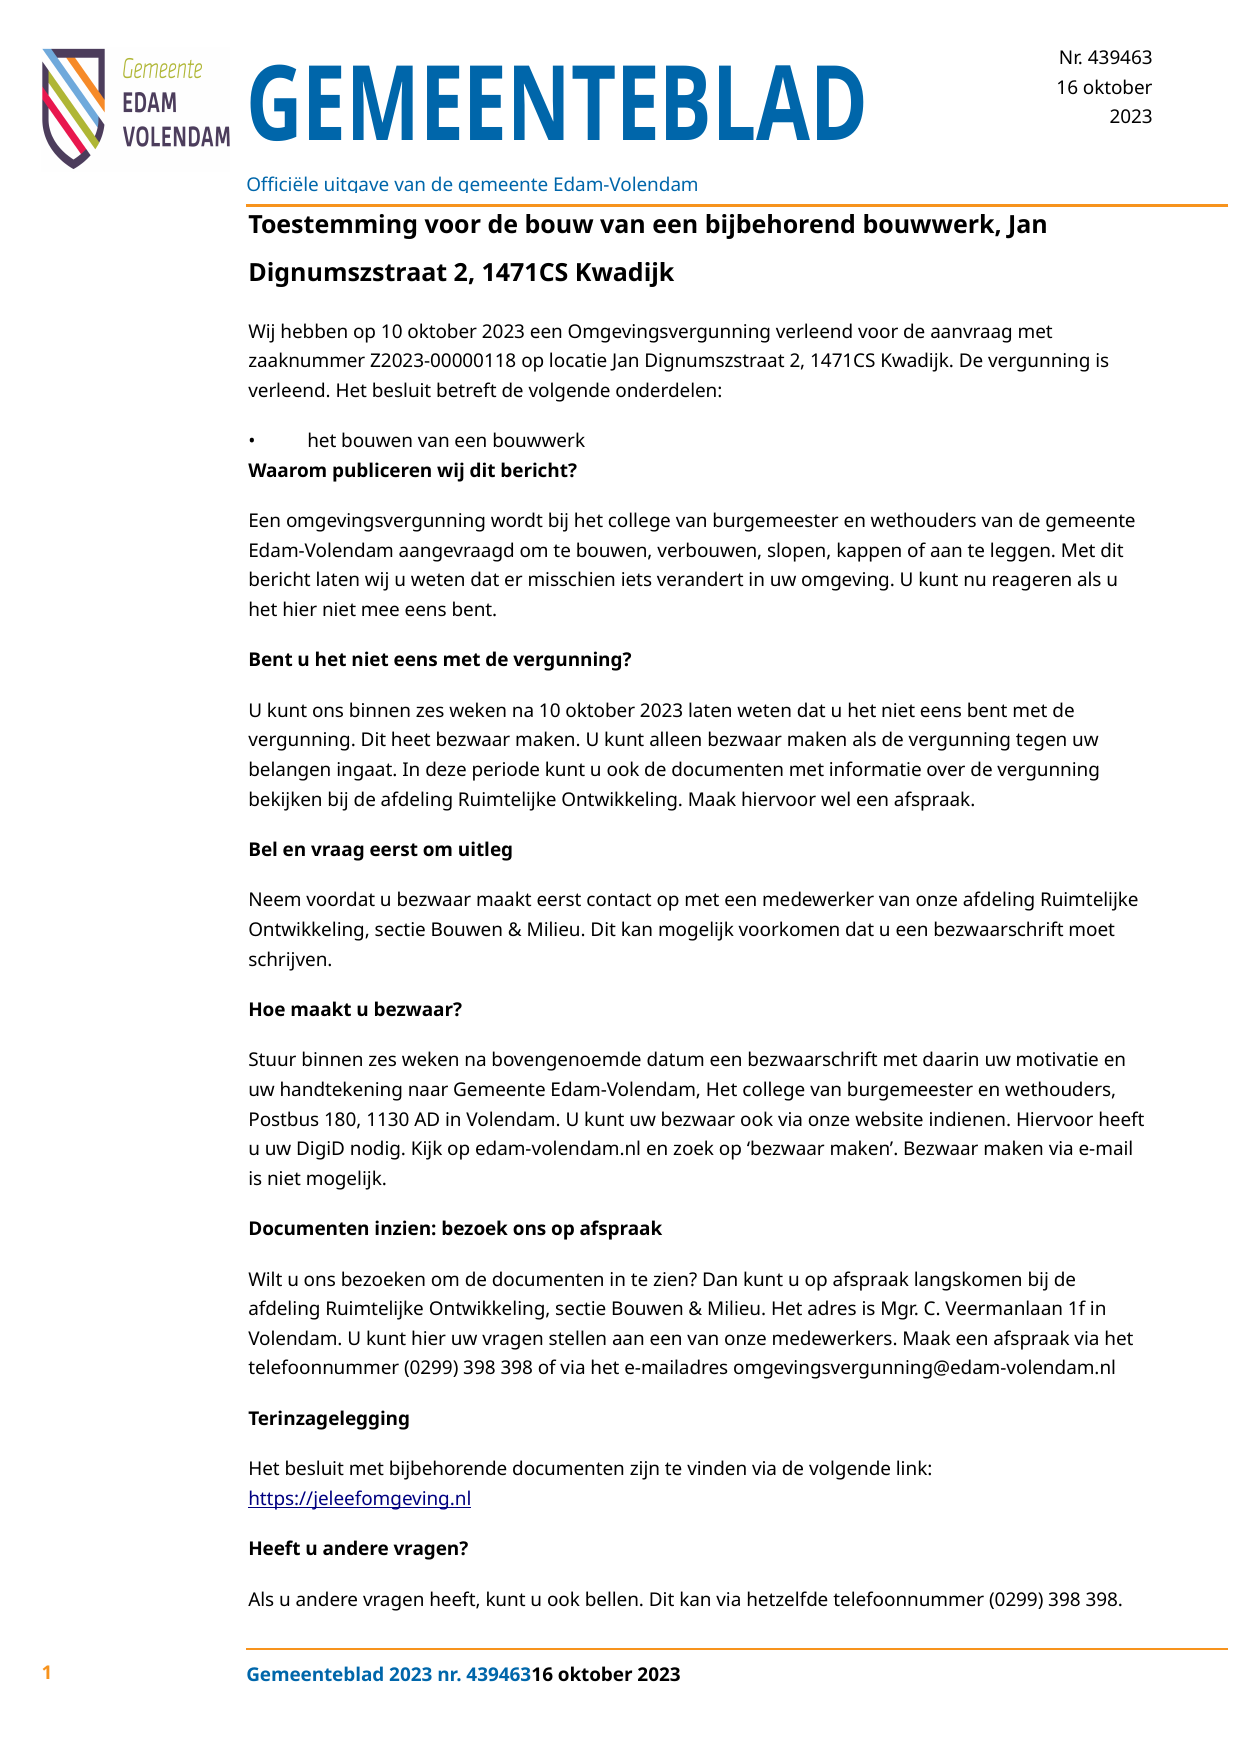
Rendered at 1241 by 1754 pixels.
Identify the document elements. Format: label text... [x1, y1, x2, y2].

text Als u andere vragen heeft, kunt u ook bellen. Dit kan via hetzelfde telefoonnummer (0299) 398 398. [248, 1586, 1152, 1612]
text Wilt u ons bezoeken om de documenten in te zien? Dan kunt u op afspraak langskomen bij de afdeling Ruimtelijke Ontwikkeling, sectie Bouwen & Milieu. Het adres is Mgr. C. Veermanlaan 1f in Volendam. U kunt hier uw vragen stellen aan een van onze medewerkers. Maak een afspraak via het telefoonnummer (0299) 398 398 of via het e-mailadres omgevingsvergunning@edam-volendam.nl [248, 1266, 1152, 1380]
text Bent u het niet eens met de vergunning? [248, 647, 1152, 672]
list het bouwen van een bouwwerk [248, 427, 1152, 453]
text Het besluit met bijbehorende documenten zijn te vinden via de volgende link: https://jeleefomgeving.nl [248, 1455, 1152, 1511]
text Bel en vraag eerst om uitleg [248, 836, 1152, 862]
text Stuur binnen zes weken na bovengenoemde datum een bezwaarschrift met daarin uw motivatie en uw handtekening naar Gemeente Edam-Volendam, Het college van burgemeester en wethouders, Postbus 180, 1130 AD in Volendam. U kunt uw bezwaar ook via onze website indienen. Hiervoor heeft u uw DigiD nodig. Kijk op edam-volendam.nl en zoek op ‘bezwaar maken’. Bezwaar maken via e-mail is niet mogelijk. [248, 1047, 1152, 1191]
text Neem voordat u bezwaar maakt eerst contact op met een medewerker van onze afdeling Ruimtelijke Ontwikkeling, sectie Bouwen & Milieu. Dit kan mogelijk voorkomen dat u een bezwaarschrift moet schrijven. [248, 887, 1152, 972]
text Terinzagelegging [248, 1405, 1152, 1431]
text Hoe maakt u bezwaar? [248, 996, 1152, 1022]
text Waarom publiceren wij dit bericht? [248, 457, 1152, 483]
text Documenten inzien: bezoek ons op afspraak [248, 1215, 1152, 1241]
text Heeft u andere vragen? [248, 1535, 1152, 1561]
text Wij hebben op 10 oktober 2023 een Omgevingsvergunning verleend voor de aanvraag met zaaknummer Z2023-00000118 op locatie Jan Dignumszstraat 2, 1471CS Kwadijk. De vergunning is verleend. Het besluit betreft de volgende onderdelen: [248, 318, 1152, 403]
picture [41, 47, 231, 172]
text U kunt ons binnen zes weken na 10 oktober 2023 laten weten dat u het niet eens bent met de vergunning. Dit heet bezwaar maken. U kunt alleen bezwaar maken als de vergunning tegen uw belangen ingaat. In deze periode kunt u ook de documenten met informatie over de vergunning bekijken bij de afdeling Ruimtelijke Ontwikkeling. Maak hiervoor wel een afspraak. [248, 697, 1152, 812]
text Toestemming voor de bouw van een bijbehorend bouwwerk, Jan Dignumszstraat 2, 1471CS Kwadijk [248, 207, 1152, 288]
text Een omgevingsvergunning wordt bij het college van burgemeester en wethouders van de gemeente Edam-Volendam aangevraagd om te bouwen, verbouwen, slopen, kappen of aan te leggen. Met dit bericht laten wij u weten dat er misschien iets verandert in uw omgeving. U kunt nu reageren als u het hier niet mee eens bent. [248, 507, 1152, 622]
